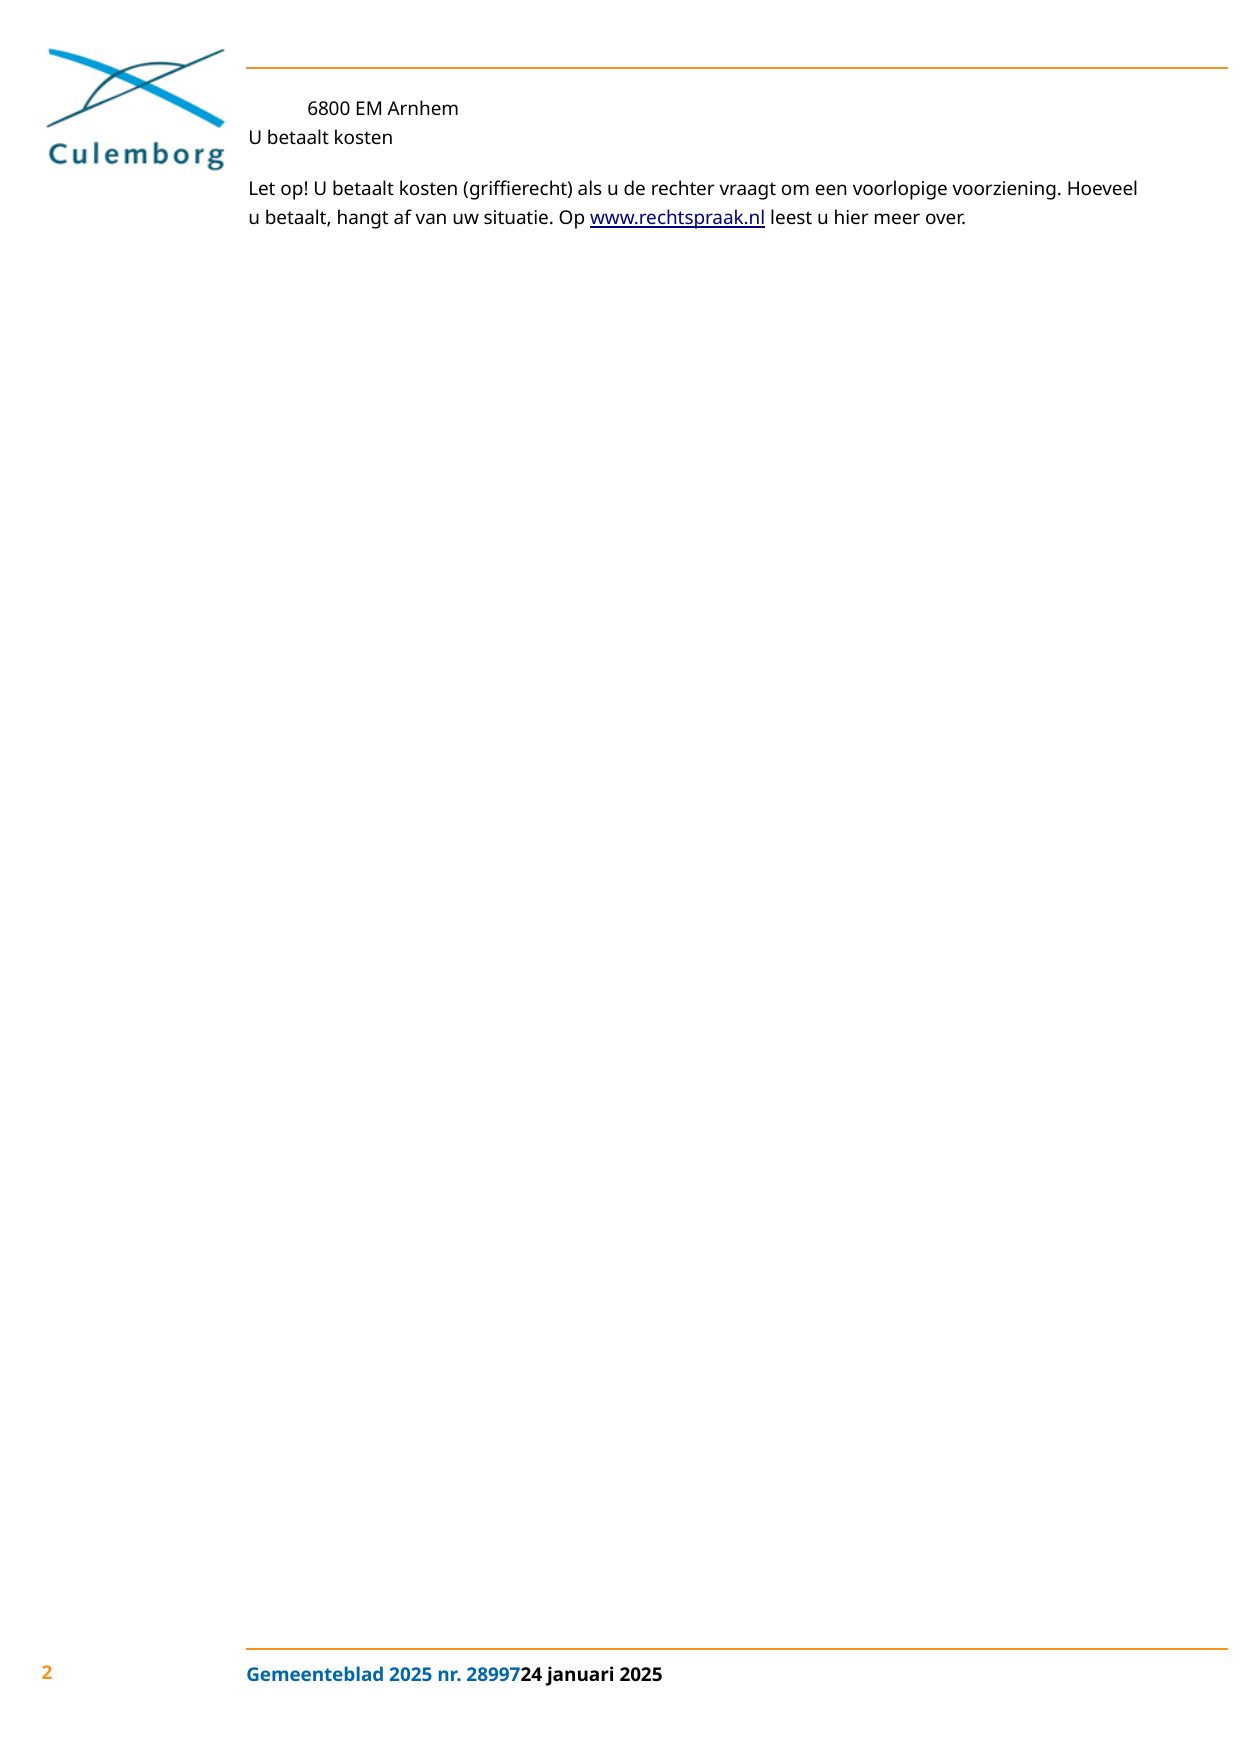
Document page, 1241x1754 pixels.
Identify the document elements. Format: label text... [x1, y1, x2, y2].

list 6800 EM Arnhem [248, 95, 1152, 121]
picture [41, 47, 231, 172]
text U betaalt kosten [248, 124, 1152, 150]
text Let op! U betaalt kosten (griffierecht) als u de rechter vraagt om een voorlopige voorziening. Hoeveel u betaalt, hangt af van uw situatie. Op www.rechtspraak.nl leest u hier meer over. [248, 175, 1152, 230]
